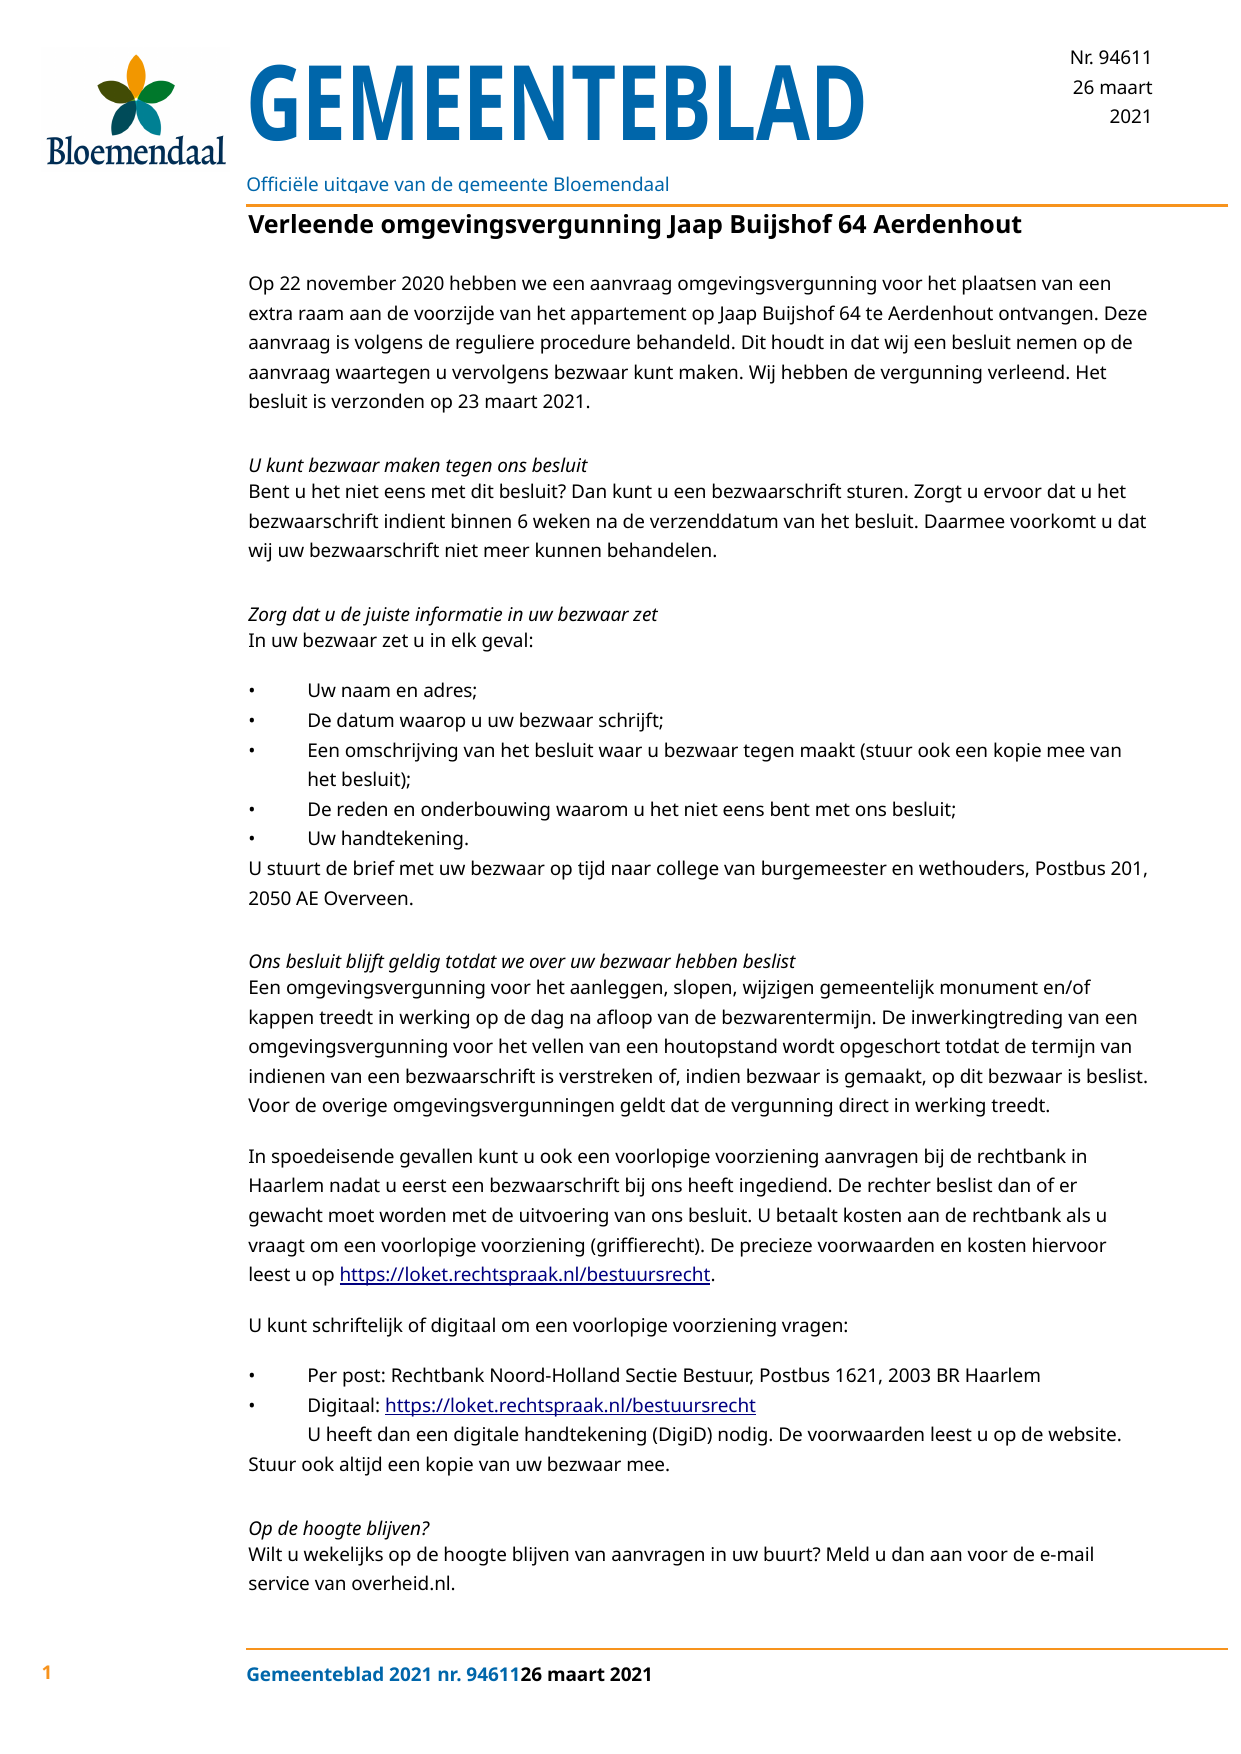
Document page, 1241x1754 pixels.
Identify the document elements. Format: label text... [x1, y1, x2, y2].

text Stuur ook altijd een kopie van uw bezwaar mee. [248, 1451, 1152, 1477]
list De datum waarop u uw bezwaar schrijft; [248, 707, 1152, 733]
list Digitaal: https://loket.rechtspraak.nl/bestuursrecht [248, 1392, 1152, 1418]
text Op 22 november 2020 hebben we een aanvraag omgevingsvergunning voor het plaatsen van een extra raam aan de voorzijde van het appartement op Jaap Buijshof 64 te Aerdenhout ontvangen. Deze aanvraag is volgens de reguliere procedure behandeld. Dit houdt in dat wij een besluit nemen op de aanvraag waartegen u vervolgens bezwaar kunt maken. Wij hebben de vergunning verleend. Het besluit is verzonden op 23 maart 2021. [248, 270, 1152, 414]
text In uw bezwaar zet u in elk geval: [248, 627, 1152, 653]
list Per post: Rechtbank Noord-Holland Sectie Bestuur, Postbus 1621, 2003 BR Haarlem [248, 1362, 1152, 1388]
text U kunt bezwaar maken tegen ons besluit [248, 453, 1152, 478]
text Een omgevingsvergunning voor het aanleggen, slopen, wijzigen gemeentelijk monument en/of kappen treedt in werking op de dag na afloop van de bezwarentermijn. De inwerkingtreding van een omgevingsvergunning voor het vellen van een houtopstand wordt opgeschort totdat de termijn van indienen van een bezwaarschrift is verstreken of, indien bezwaar is gemaakt, op dit bezwaar is beslist. Voor de overige omgevingsvergunningen geldt dat de vergunning direct in werking treedt. [248, 974, 1152, 1118]
text Zorg dat u de juiste informatie in uw bezwaar zet [248, 601, 1152, 627]
text In spoedeisende gevallen kunt u ook een voorlopige voorziening aanvragen bij de rechtbank in Haarlem nadat u eerst een bezwaarschrift bij ons heeft ingediend. De rechter beslist dan of er gewacht moet worden met de uitvoering van ons besluit. U betaalt kosten aan de rechtbank als u vraagt om een voorlopige voorziening (griffierecht). De precieze voorwaarden en kosten hiervoor leest u op https://loket.rechtspraak.nl/bestuursrecht. [248, 1143, 1152, 1287]
list Uw handtekening. [248, 826, 1152, 851]
text Bent u het niet eens met dit besluit? Dan kunt u een bezwaarschrift sturen. Zorgt u ervoor dat u het bezwaarschrift indient binnen 6 weken na de verzenddatum van het besluit. Daarmee voorkomt u dat wij uw bezwaarschrift niet meer kunnen behandelen. [248, 478, 1152, 563]
list De reden en onderbouwing waarom u het niet eens bent met ons besluit; [248, 796, 1152, 822]
text Ons besluit blijft geldig totdat we over uw bezwaar hebben beslist [248, 949, 1152, 974]
picture [41, 47, 231, 172]
text Verleende omgevingsvergunning Jaap Buijshof 64 Aerdenhout [248, 207, 1152, 241]
list U heeft dan een digitale handtekening (DigiD) nodig. De voorwaarden leest u op de website. [248, 1421, 1152, 1447]
text Op de hoogte blijven? [248, 1515, 1152, 1541]
list Een omschrijving van het besluit waar u bezwaar tegen maakt (stuur ook een kopie mee van het besluit); [248, 737, 1152, 792]
text Wilt u wekelijks op de hoogte blijven van aanvragen in uw buurt? Meld u dan aan voor de e-mail service van overheid.nl. [248, 1541, 1152, 1596]
list Uw naam en adres; [248, 678, 1152, 703]
text U kunt schriftelijk of digitaal om een voorlopige voorziening vragen: [248, 1312, 1152, 1338]
text U stuurt de brief met uw bezwaar op tijd naar college van burgemeester en wethouders, Postbus 201, 2050 AE Overveen. [248, 855, 1152, 910]
